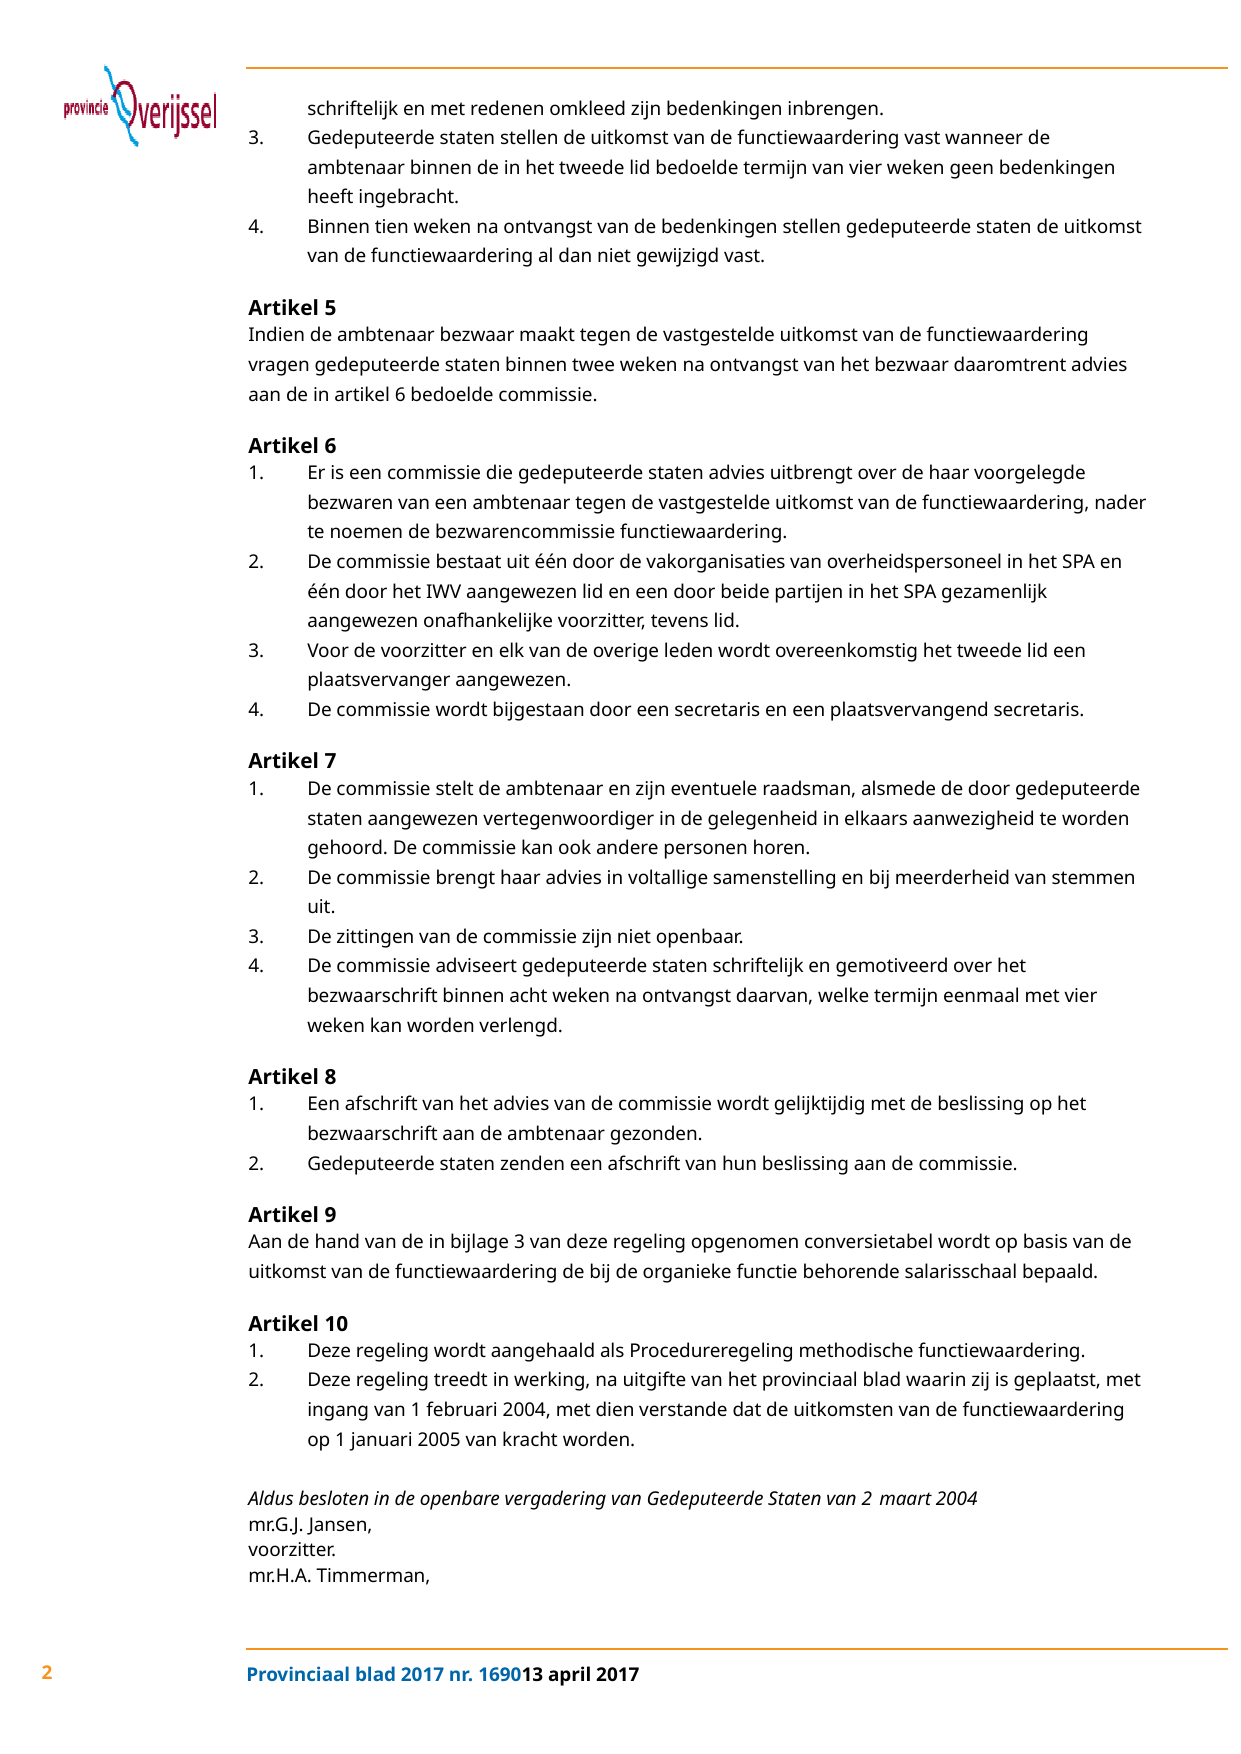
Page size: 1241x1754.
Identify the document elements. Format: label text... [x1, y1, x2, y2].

list Een afschrift van het advies van de commissie wordt gelijktijdig met de beslissing op het bezwaarschrift aan de ambtenaar gezonden. [248, 1091, 1152, 1146]
text Artikel 8 [248, 1062, 1152, 1091]
list Er is een commissie die gedeputeerde staten advies uitbrengt over de haar voorgelegde bezwaren van een ambtenaar tegen de vastgestelde uitkomst van de functiewaardering, nader te noemen de bezwarencommissie functiewaardering. [248, 459, 1152, 544]
list De commissie adviseert gedeputeerde staten schriftelijk en gemotiveerd over het bezwaarschrift binnen acht weken na ontvangst daarvan, welke termijn eenmaal met vier weken kan worden verlengd. [248, 953, 1152, 1037]
text Aldus besloten in de openbare vergadering van Gedeputeerde Staten van 2 maart 2004 [248, 1485, 1152, 1511]
list De zittingen van de commissie zijn niet openbaar. [248, 923, 1152, 949]
list schriftelijk en met redenen omkleed zijn bedenkingen inbrengen. [248, 95, 1152, 121]
text Artikel 6 [248, 431, 1152, 459]
text Artikel 10 [248, 1309, 1152, 1337]
list Deze regeling wordt aangehaald als Procedureregeling methodische functiewaardering. [248, 1337, 1152, 1363]
text mr.G.J. Jansen, [248, 1511, 1152, 1536]
list Binnen tien weken na ontvangst van de bedenkingen stellen gedeputeerde staten de uitkomst van de functiewaardering al dan niet gewijzigd vast. [248, 213, 1152, 268]
list De commissie bestaat uit één door de vakorganisaties van overheidspersoneel in het SPA en één door het IWV aangewezen lid en een door beide partijen in het SPA gezamenlijk aangewezen onafhankelijke voorzitter, tevens lid. [248, 548, 1152, 633]
picture [41, 47, 231, 172]
list Gedeputeerde staten stellen de uitkomst van de functiewaardering vast wanneer de ambtenaar binnen de in het tweede lid bedoelde termijn van vier weken geen bedenkingen heeft ingebracht. [248, 124, 1152, 209]
text Artikel 5 [248, 293, 1152, 322]
text voorzitter. [248, 1536, 1152, 1562]
text Indien de ambtenaar bezwaar maakt tegen de vastgestelde uitkomst van de functiewaardering vragen gedeputeerde staten binnen twee weken na ontvangst van het bezwaar daaromtrent advies aan de in artikel 6 bedoelde commissie. [248, 322, 1152, 406]
list Gedeputeerde staten zenden een afschrift van hun beslissing aan de commissie. [248, 1150, 1152, 1176]
text Artikel 7 [248, 747, 1152, 775]
text mr.H.A. Timmerman, [248, 1562, 1152, 1588]
list Deze regeling treedt in werking, na uitgifte van het provinciaal blad waarin zij is geplaatst, met ingang van 1 februari 2004, met dien verstande dat de uitkomsten van de functiewaardering op 1 januari 2005 van kracht worden. [248, 1367, 1152, 1452]
list Voor de voorzitter en elk van de overige leden wordt overeenkomstig het tweede lid een plaatsvervanger aangewezen. [248, 637, 1152, 692]
text Aan de hand van de in bijlage 3 van deze regeling opgenomen conversietabel wordt op basis van de uitkomst van de functiewaardering de bij de organieke functie behorende salarisschaal bepaald. [248, 1229, 1152, 1284]
list De commissie stelt de ambtenaar en zijn eventuele raadsman, alsmede de door gedeputeerde staten aangewezen vertegenwoordiger in de gelegenheid in elkaars aanwezigheid te worden gehoord. De commissie kan ook andere personen horen. [248, 775, 1152, 860]
list De commissie brengt haar advies in voltallige samenstelling en bij meerderheid van stemmen uit. [248, 864, 1152, 919]
list De commissie wordt bijgestaan door een secretaris en een plaatsvervangend secretaris. [248, 696, 1152, 722]
text Artikel 9 [248, 1200, 1152, 1229]
